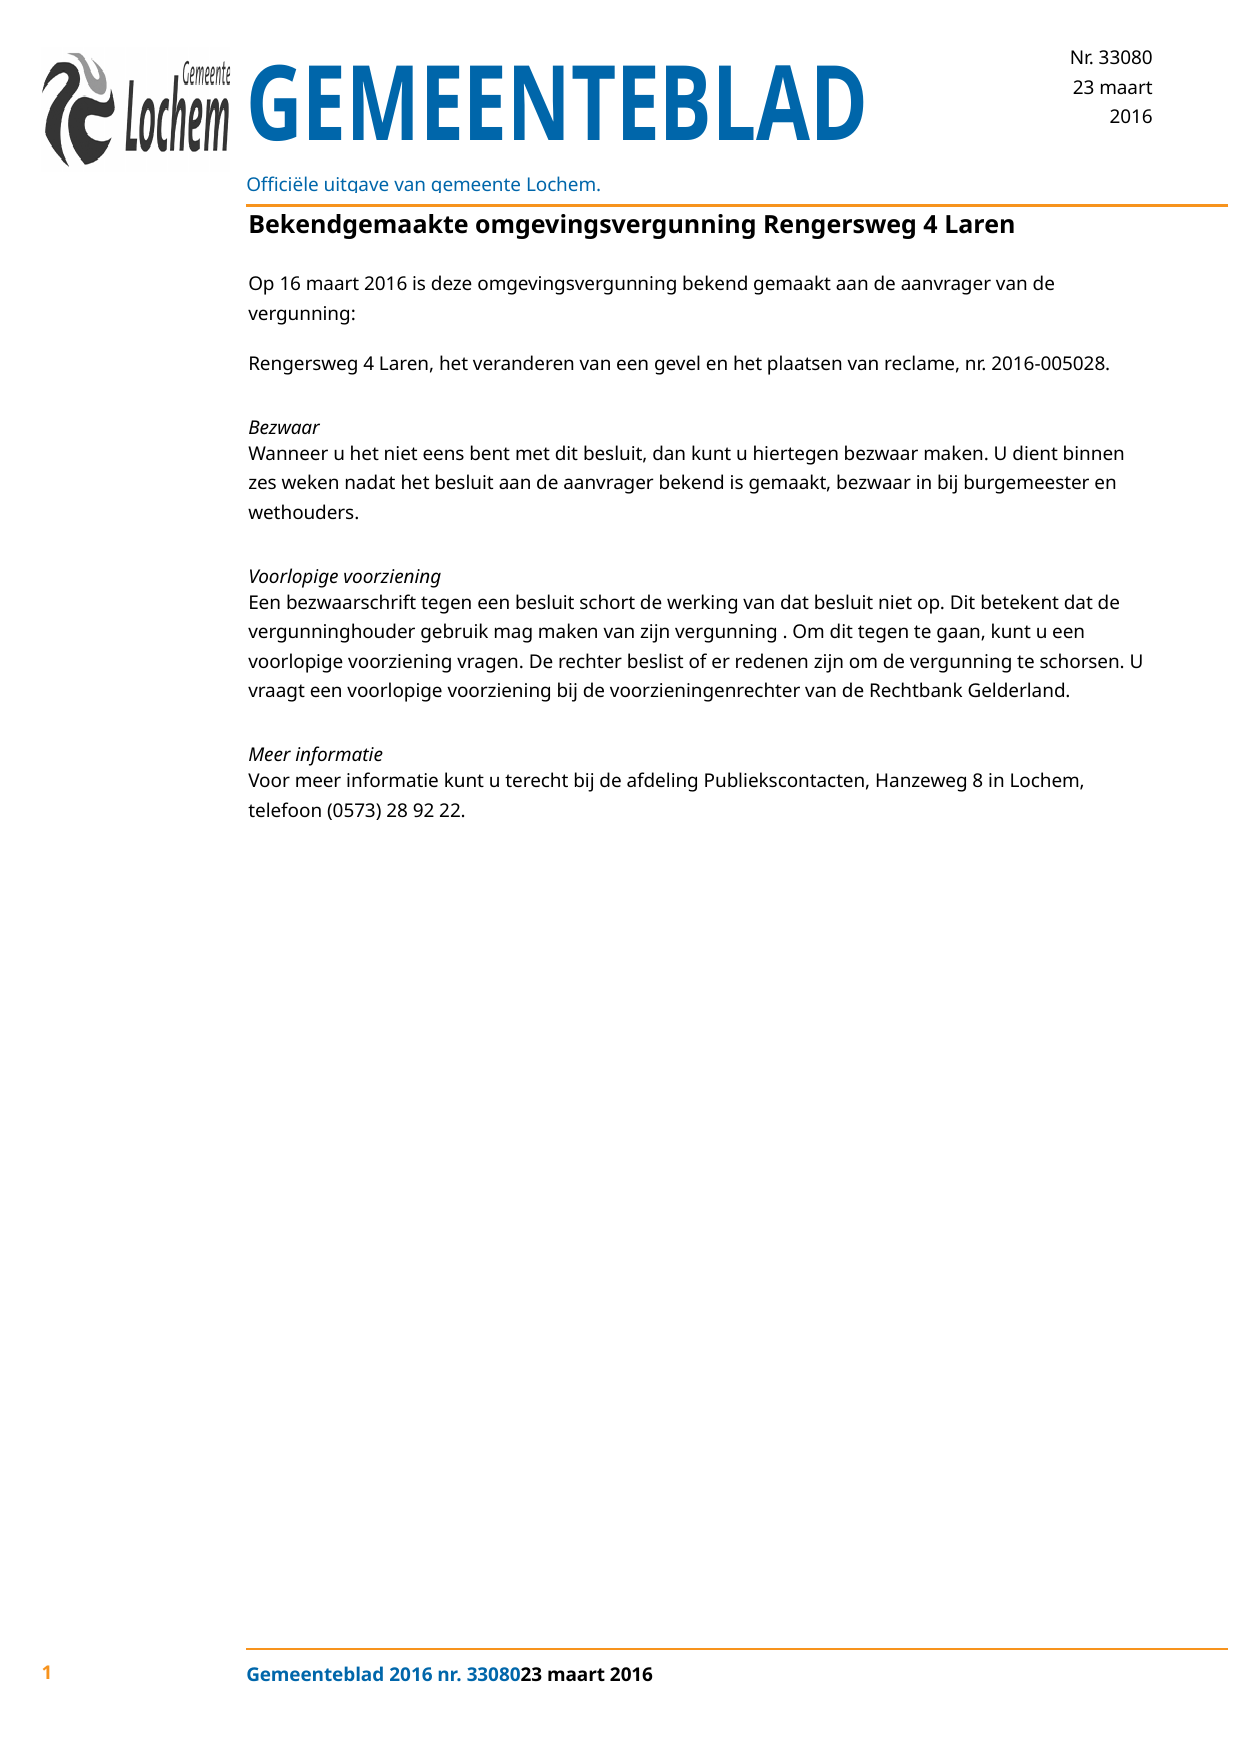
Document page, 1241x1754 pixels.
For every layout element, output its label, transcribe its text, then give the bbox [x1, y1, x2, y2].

picture [41, 47, 231, 172]
text Wanneer u het niet eens bent met dit besluit, dan kunt u hiertegen bezwaar maken. U dient binnen zes weken nadat het besluit aan de aanvrager bekend is gemaakt, bezwaar in bij burgemeester en wethouders. [248, 440, 1152, 525]
text Voor meer informatie kunt u terecht bij de afdeling Publiekscontacten, Hanzeweg 8 in Lochem, telefoon (0573) 28 92 22. [248, 767, 1152, 823]
text Rengersweg 4 Laren, het veranderen van een gevel en het plaatsen van reclame, nr. 2016-005028. [248, 350, 1152, 376]
text Een bezwaarschrift tegen een besluit schort de werking van dat besluit niet op. Dit betekent dat de vergunninghouder gebruik mag maken van zijn vergunning . Om dit tegen te gaan, kunt u een voorlopige voorziening vragen. De rechter beslist of er redenen zijn om de vergunning te schorsen. U vraagt een voorlopige voorziening bij de voorzieningenrechter van de Rechtbank Gelderland. [248, 589, 1152, 703]
text Op 16 maart 2016 is deze omgevingsvergunning bekend gemaakt aan de aanvrager van de vergunning: [248, 270, 1152, 326]
text Meer informatie [248, 742, 1152, 767]
text Bezwaar [248, 414, 1152, 440]
text Bekendgemaakte omgevingsvergunning Rengersweg 4 Laren [248, 207, 1152, 241]
text Voorlopige voorziening [248, 563, 1152, 589]
